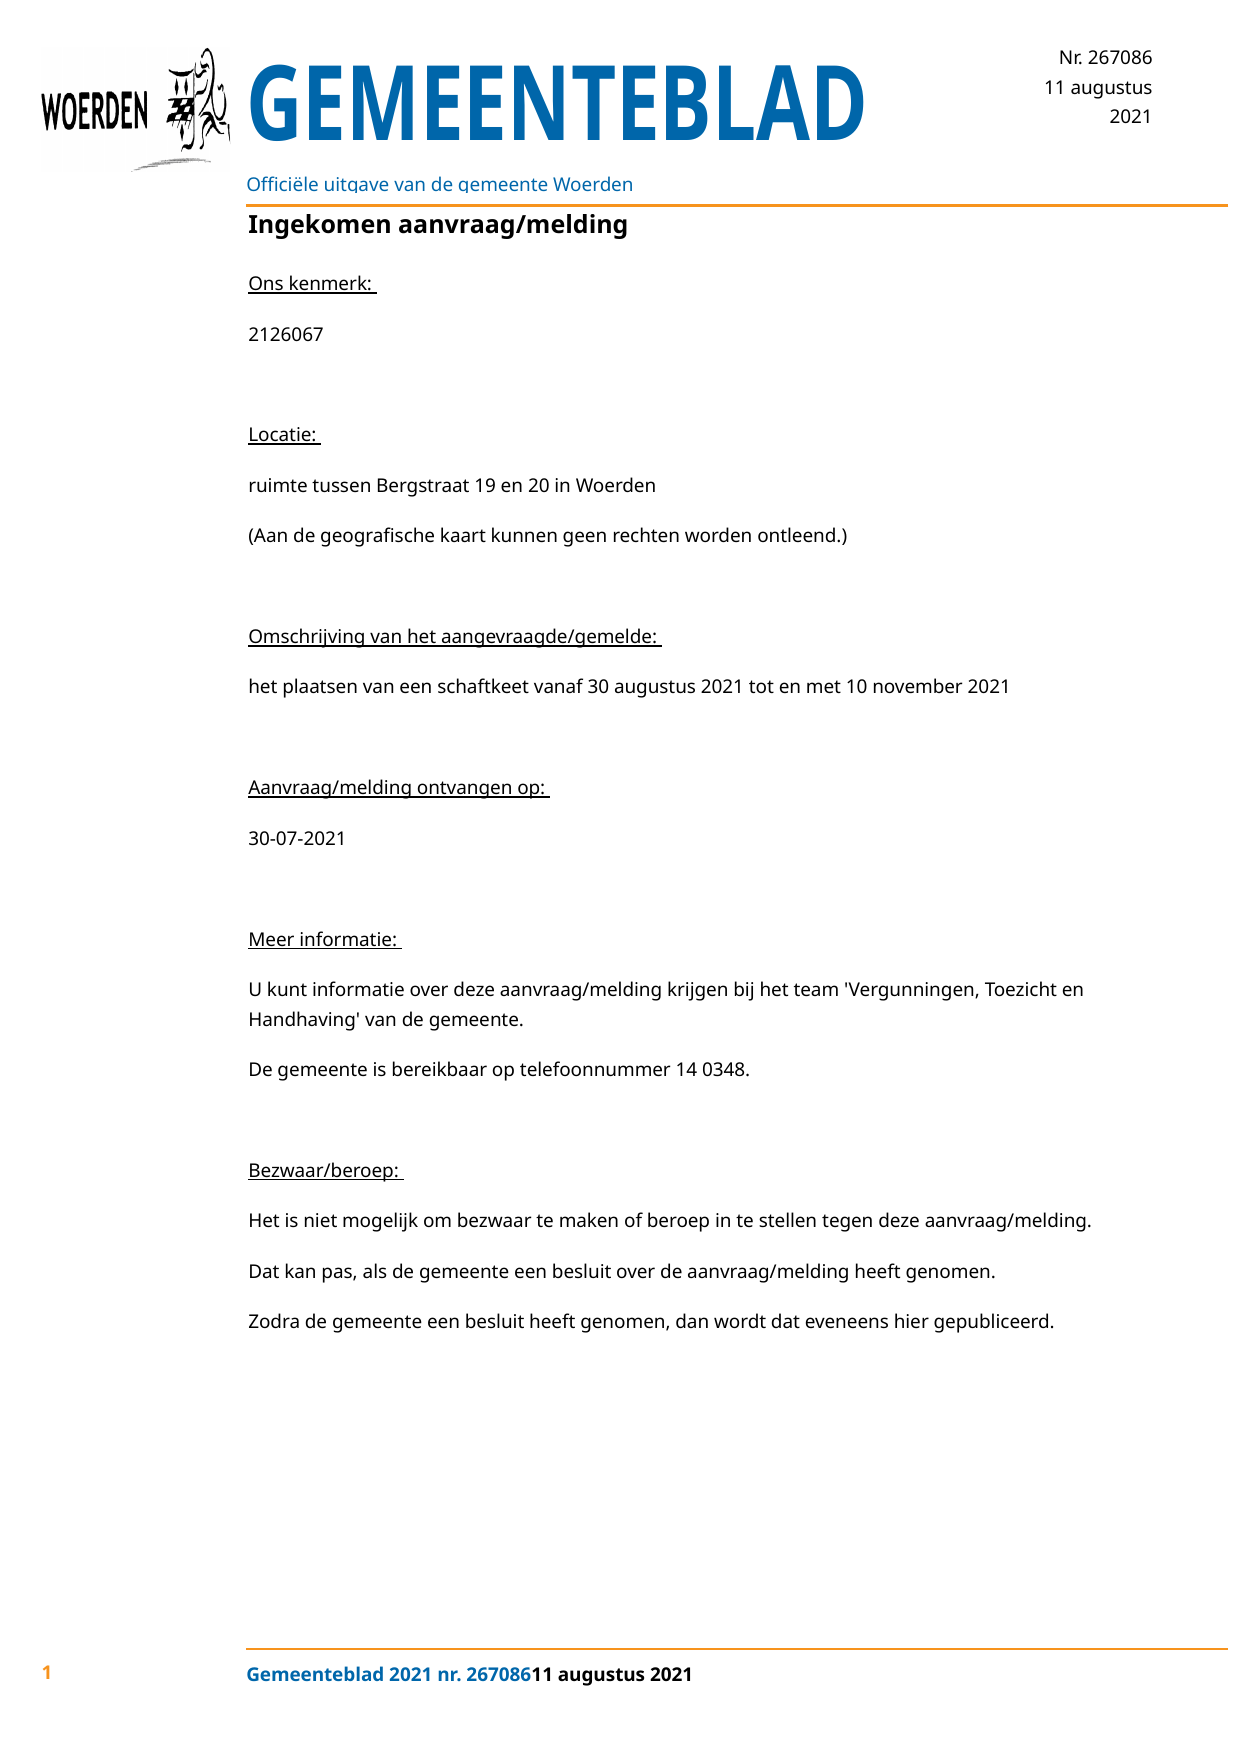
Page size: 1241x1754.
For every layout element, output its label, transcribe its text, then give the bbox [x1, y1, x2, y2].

text Het is niet mogelijk om bezwaar te maken of beroep in te stellen tegen deze aanvraag/melding. [248, 1207, 1152, 1233]
text Dat kan pas, als de gemeente een besluit over de aanvraag/melding heeft genomen. [248, 1258, 1152, 1283]
text Ingekomen aanvraag/melding [248, 207, 1152, 241]
text Meer informatie: [248, 926, 1152, 951]
picture [41, 47, 231, 172]
text De gemeente is bereikbaar op telefoonnummer 14 0348. [248, 1056, 1152, 1082]
text Omschrijving van het aangevraagde/gemelde: [248, 623, 1152, 649]
text Aanvraag/melding ontvangen op: [248, 774, 1152, 800]
text het plaatsen van een schaftkeet vanaf 30 augustus 2021 tot en met 10 november 2021 [248, 674, 1152, 699]
text Bezwaar/beroep: [248, 1157, 1152, 1183]
text Zodra de gemeente een besluit heeft genomen, dan wordt dat eveneens hier gepubliceerd. [248, 1308, 1152, 1334]
text 2126067 [248, 321, 1152, 346]
text (Aan de geografische kaart kunnen geen rechten worden ontleend.) [248, 522, 1152, 548]
text Ons kenmerk: [248, 270, 1152, 296]
text 30-07-2021 [248, 825, 1152, 851]
text Locatie: [248, 422, 1152, 447]
text ruimte tussen Bergstraat 19 en 20 in Woerden [248, 472, 1152, 498]
text U kunt informatie over deze aanvraag/melding krijgen bij het team 'Vergunningen, Toezicht en Handhaving' van de gemeente. [248, 976, 1152, 1031]
